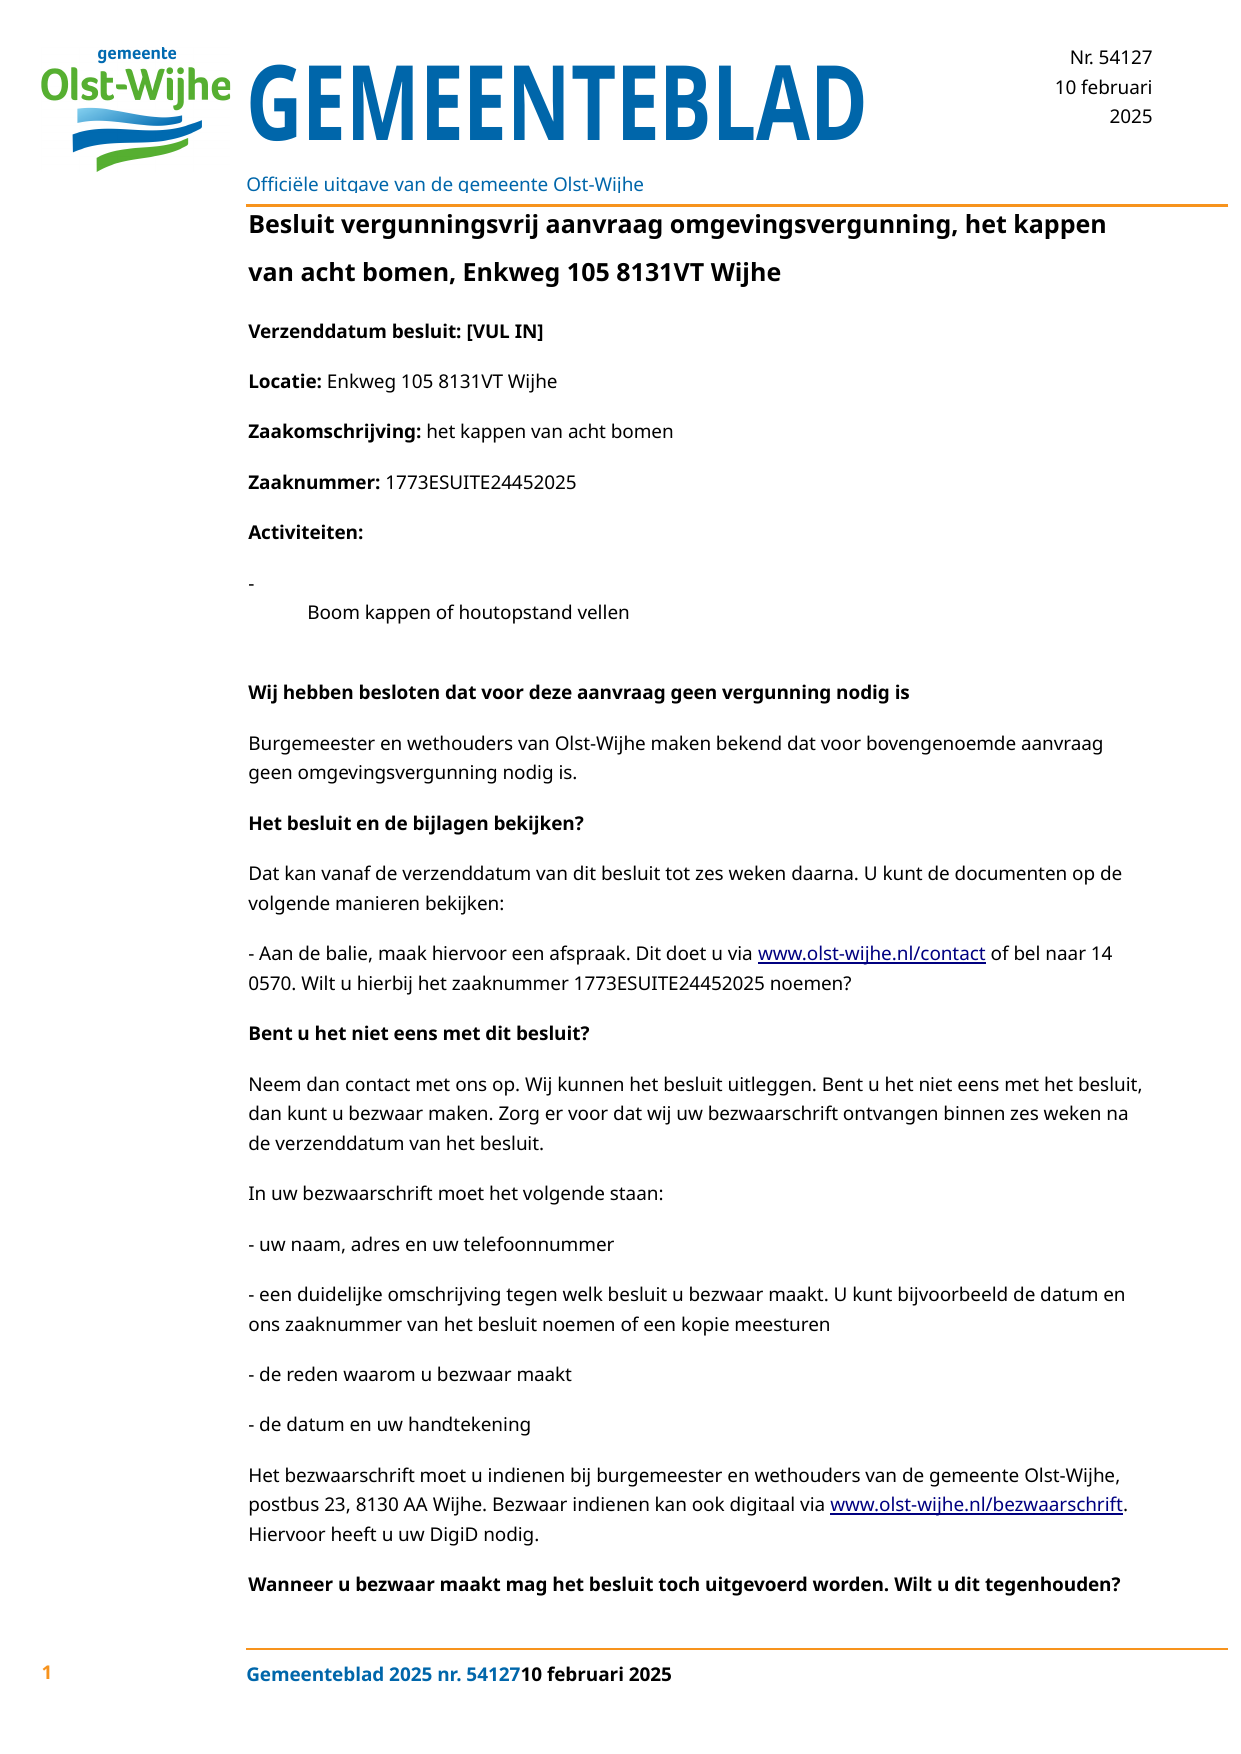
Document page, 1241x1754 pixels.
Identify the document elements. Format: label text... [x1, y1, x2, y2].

text Het besluit en de bijlagen bekijken? [248, 810, 1152, 836]
text Locatie: Enkweg 105 8131VT Wijhe [248, 368, 1152, 394]
text Neem dan contact met ons op. Wij kunnen het besluit uitleggen. Bent u het niet eens met het besluit, dan kunt u bezwaar maken. Zorg er voor dat wij uw bezwaarschrift ontvangen binnen zes weken na de verzenddatum van het besluit. [248, 1071, 1152, 1156]
text - een duidelijke omschrijving tegen welk besluit u bezwaar maakt. U kunt bijvoorbeeld de datum en ons zaaknummer van het besluit noemen of een kopie meesturen [248, 1281, 1152, 1337]
text Activiteiten: [248, 519, 1152, 545]
text - Aan de balie, maak hiervoor een afspraak. Dit doet u via www.olst-wijhe.nl/contact of bel naar 14 0570. Wilt u hierbij het zaaknummer 1773ESUITE24452025 noemen? [248, 940, 1152, 996]
text Besluit vergunningsvrij aanvraag omgevingsvergunning, het kappen van acht bomen, Enkweg 105 8131VT Wijhe [248, 207, 1152, 288]
text Zaaknummer: 1773ESUITE24452025 [248, 469, 1152, 495]
text Wanneer u bezwaar maakt mag het besluit toch uitgevoerd worden. Wilt u dit tegenhouden? [248, 1572, 1152, 1597]
text Het bezwaarschrift moet u indienen bij burgemeester en wethouders van de gemeente Olst-Wijhe, postbus 23, 8130 AA Wijhe. Bezwaar indienen kan ook digitaal via www.olst-wijhe.nl/bezwaarschrift. Hiervoor heeft u uw DigiD nodig. [248, 1462, 1152, 1547]
text Burgemeester en wethouders van Olst-Wijhe maken bekend dat voor bovengenoemde aanvraag geen omgevingsvergunning nodig is. [248, 730, 1152, 785]
text - uw naam, adres en uw telefoonnummer [248, 1231, 1152, 1257]
text Dat kan vanaf de verzenddatum van dit besluit tot zes weken daarna. U kunt de documenten op de volgende manieren bekijken: [248, 860, 1152, 916]
text In uw bezwaarschrift moet het volgende staan: [248, 1180, 1152, 1206]
picture [41, 47, 231, 172]
text - de datum en uw handtekening [248, 1412, 1152, 1437]
text Zaakomschrijving: het kappen van acht bomen [248, 419, 1152, 444]
text Bent u het niet eens met dit besluit? [248, 1020, 1152, 1046]
list Boom kappen of houtopstand vellen [248, 599, 1152, 625]
text - de reden waarom u bezwaar maakt [248, 1361, 1152, 1387]
text Verzenddatum besluit: [VUL IN] [248, 318, 1152, 344]
text Wij hebben besloten dat voor deze aanvraag geen vergunning nodig is [248, 679, 1152, 705]
